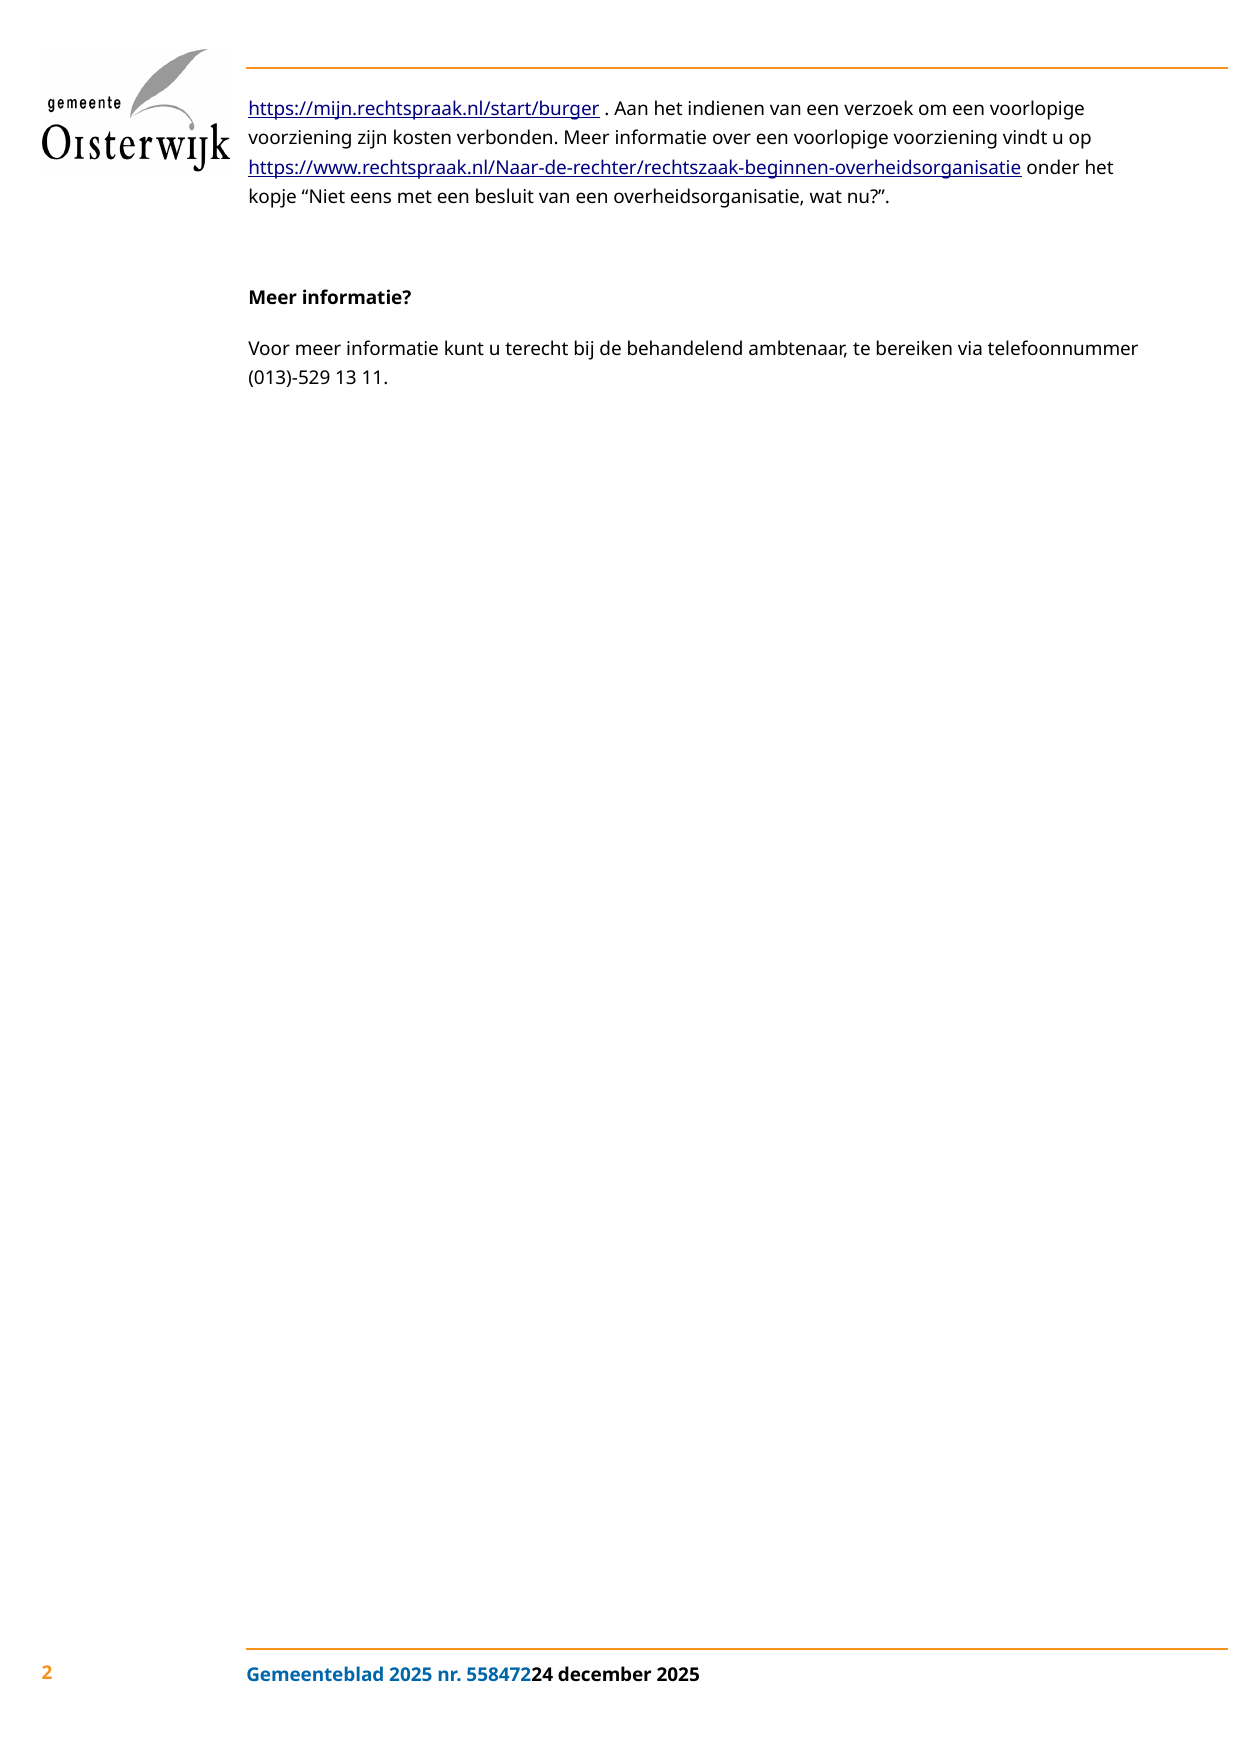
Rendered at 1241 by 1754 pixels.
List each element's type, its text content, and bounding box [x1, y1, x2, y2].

picture [41, 47, 231, 172]
text Voor meer informatie kunt u terecht bij de behandelend ambtenaar, te bereiken via telefoonnummer (013)-529 13 11. [248, 335, 1152, 390]
text https://mijn.rechtspraak.nl/start/burger . Aan het indienen van een verzoek om een voorlopige voorziening zijn kosten verbonden. Meer informatie over een voorlopige voorziening vindt u op https://www.rechtspraak.nl/Naar-de-rechter/rechtszaak-beginnen-overheidsorganisatie onder het kopje “Niet eens met een besluit van een overheidsorganisatie, wat nu?”. [248, 95, 1152, 209]
text Meer informatie? [248, 284, 1152, 310]
